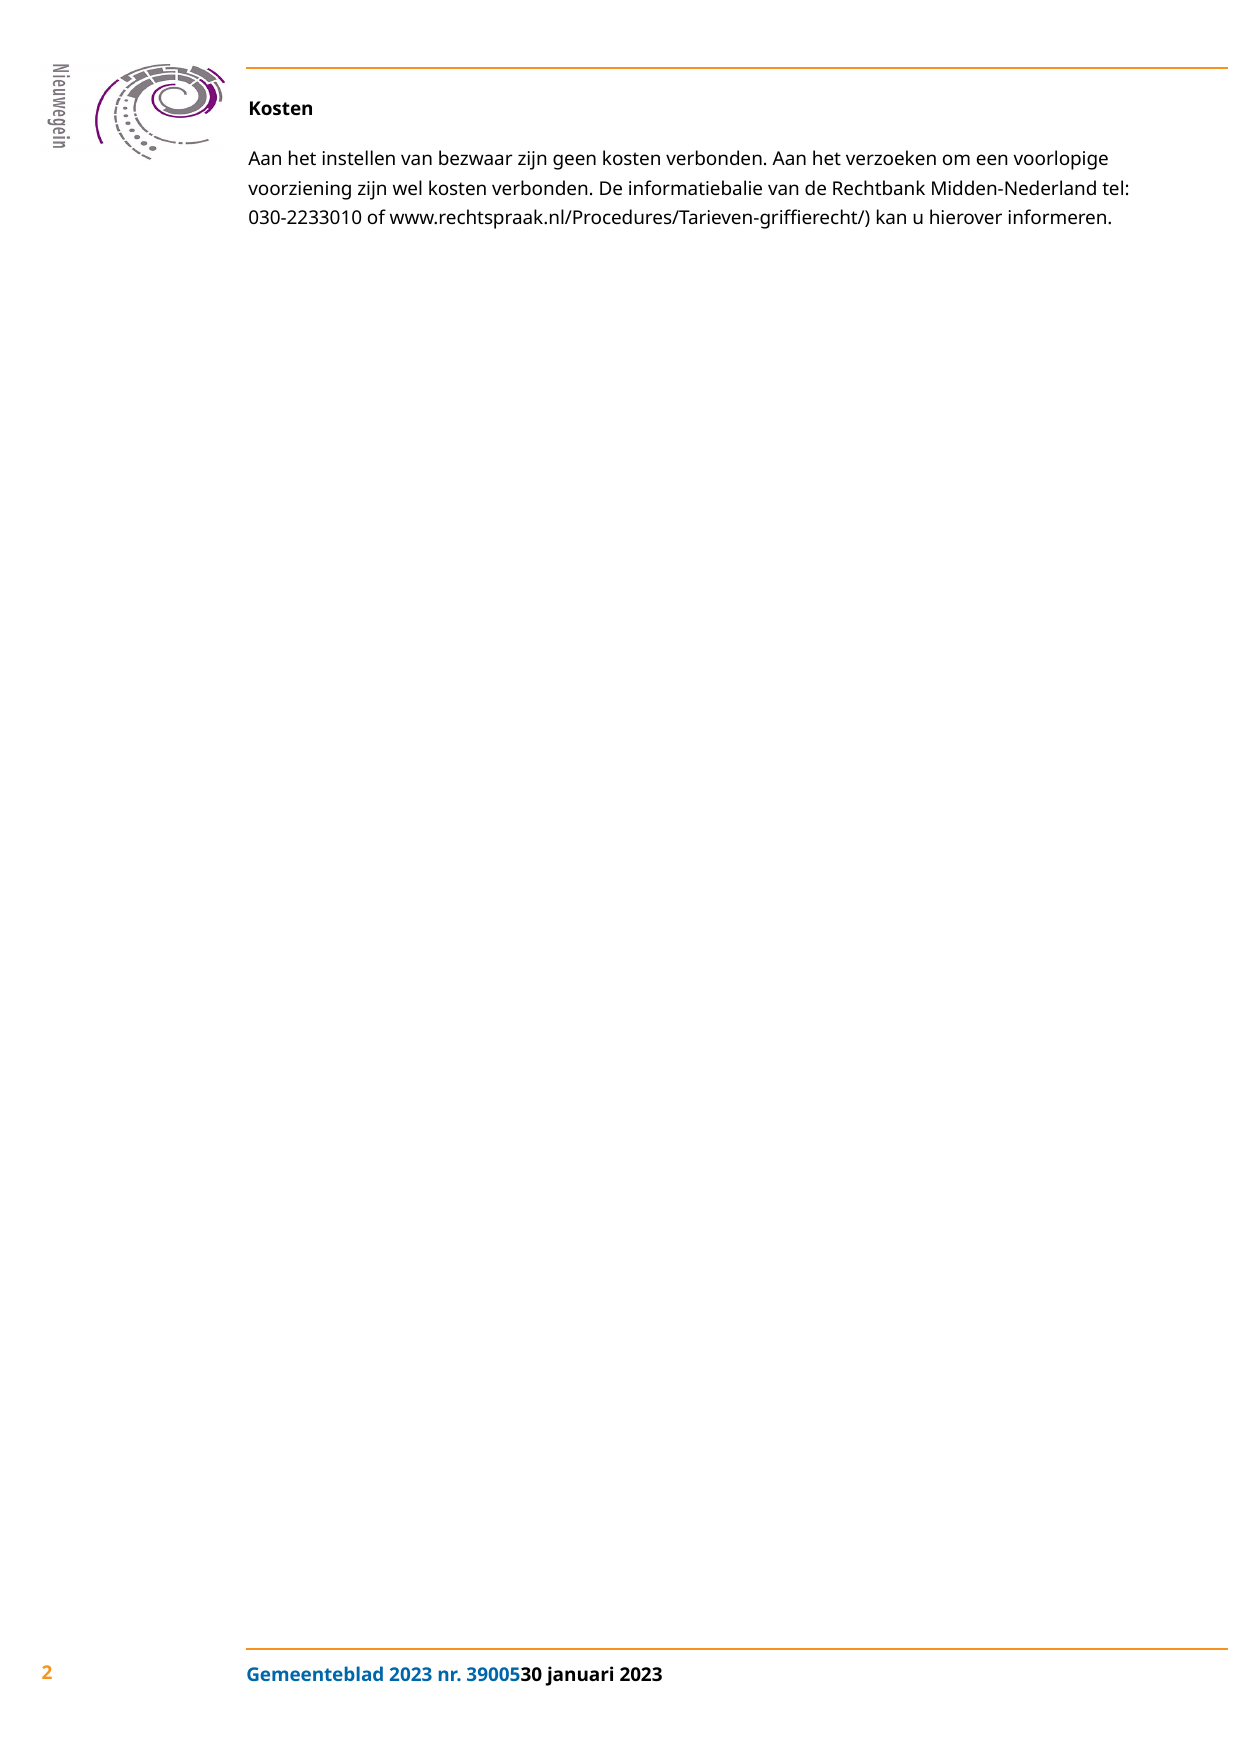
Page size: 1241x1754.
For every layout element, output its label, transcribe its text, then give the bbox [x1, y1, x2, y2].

text Aan het instellen van bezwaar zijn geen kosten verbonden. Aan het verzoeken om een voorlopige voorziening zijn wel kosten verbonden. De informatiebalie van de Rechtbank Midden-Nederland tel: 030-2233010 of www.rechtspraak.nl/Procedures/Tarieven-griffierecht/) kan u hierover informeren. [248, 145, 1152, 230]
picture [41, 47, 231, 172]
text Kosten [248, 95, 1152, 121]
